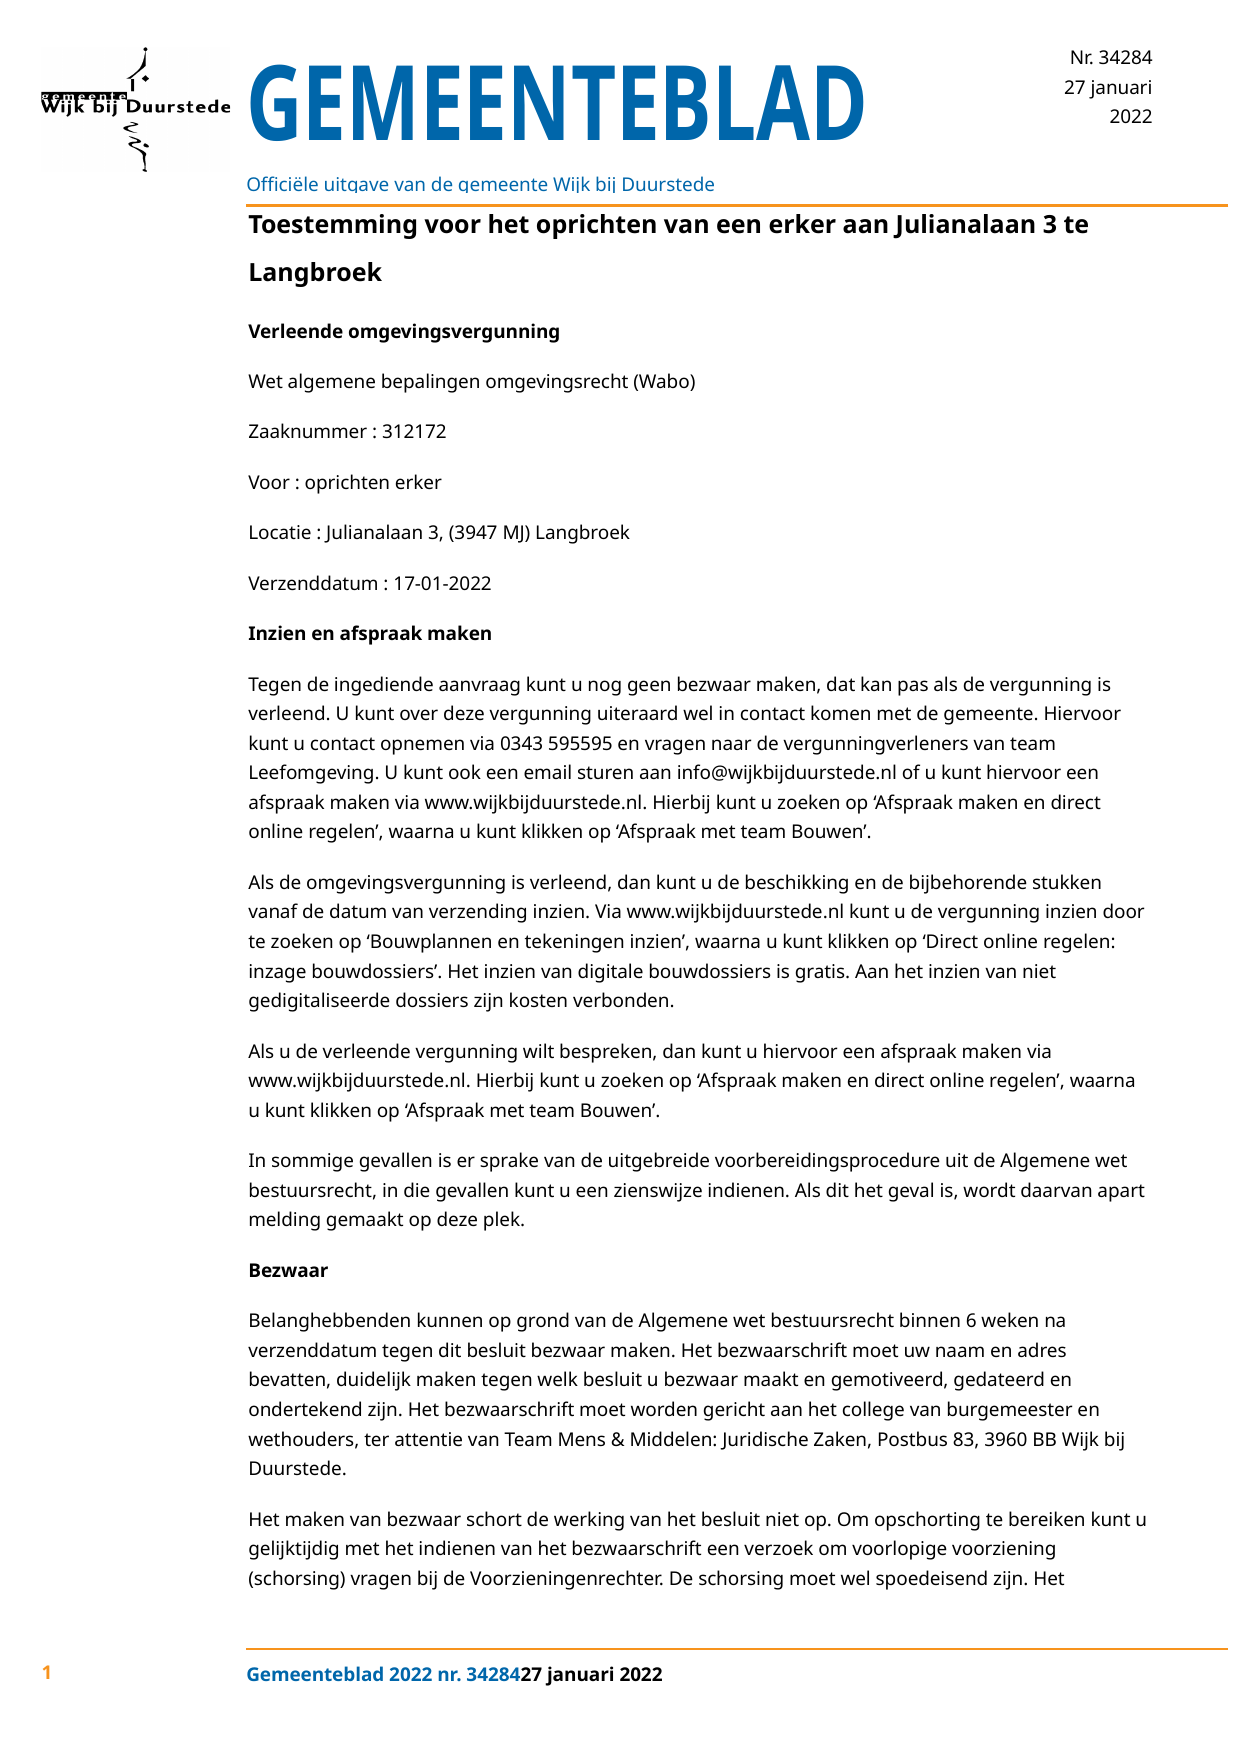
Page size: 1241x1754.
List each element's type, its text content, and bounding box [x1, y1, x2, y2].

text Belanghebbenden kunnen op grond van de Algemene wet bestuursrecht binnen 6 weken na verzenddatum tegen dit besluit bezwaar maken. Het bezwaarschrift moet uw naam en adres bevatten, duidelijk maken tegen welk besluit u bezwaar maakt en gemotiveerd, gedateerd en ondertekend zijn. Het bezwaarschrift moet worden gericht aan het college van burgemeester en wethouders, ter attentie van Team Mens & Middelen: Juridische Zaken, Postbus 83, 3960 BB Wijk bij Duurstede. [248, 1307, 1152, 1481]
text Verzenddatum : 17-01-2022 [248, 570, 1152, 596]
text Verleende omgevingsvergunning [248, 318, 1152, 344]
text Zaaknummer : 312172 [248, 419, 1152, 444]
text Het maken van bezwaar schort de werking van het besluit niet op. Om opschorting te bereiken kunt u gelijktijdig met het indienen van het bezwaarschrift een verzoek om voorlopige voorziening (schorsing) vragen bij de Voorzieningenrechter. De schorsing moet wel spoedeisend zijn. Het [248, 1506, 1152, 1591]
text Als u de verleende vergunning wilt bespreken, dan kunt u hiervoor een afspraak maken via www.wijkbijduurstede.nl. Hierbij kunt u zoeken op ‘Afspraak maken en direct online regelen’, waarna u kunt klikken op ‘Afspraak met team Bouwen’. [248, 1038, 1152, 1123]
text In sommige gevallen is er sprake van de uitgebreide voorbereidingsprocedure uit de Algemene wet bestuursrecht, in die gevallen kunt u een zienswijze indienen. Als dit het geval is, wordt daarvan apart melding gemaakt op deze plek. [248, 1147, 1152, 1232]
picture [41, 47, 231, 172]
text Inzien en afspraak maken [248, 620, 1152, 646]
text Wet algemene bepalingen omgevingsrecht (Wabo) [248, 368, 1152, 394]
text Toestemming voor het oprichten van een erker aan Julianalaan 3 te Langbroek [248, 207, 1152, 288]
text Locatie : Julianalaan 3, (3947 MJ) Langbroek [248, 519, 1152, 545]
text Voor : oprichten erker [248, 469, 1152, 495]
text Als de omgevingsvergunning is verleend, dan kunt u de beschikking en de bijbehorende stukken vanaf de datum van verzending inzien. Via www.wijkbijduurstede.nl kunt u de vergunning inzien door te zoeken op ‘Bouwplannen en tekeningen inzien’, waarna u kunt klikken op ‘Direct online regelen: inzage bouwdossiers’. Het inzien van digitale bouwdossiers is gratis. Aan het inzien van niet gedigitaliseerde dossiers zijn kosten verbonden. [248, 869, 1152, 1013]
text Bezwaar [248, 1257, 1152, 1283]
text Tegen de ingediende aanvraag kunt u nog geen bezwaar maken, dat kan pas als de vergunning is verleend. U kunt over deze vergunning uiteraard wel in contact komen met de gemeente. Hiervoor kunt u contact opnemen via 0343 595595 en vragen naar de vergunningverleners van team Leefomgeving. U kunt ook een email sturen aan info@wijkbijduurstede.nl of u kunt hiervoor een afspraak maken via www.wijkbijduurstede.nl. Hierbij kunt u zoeken op ‘Afspraak maken en direct online regelen’, waarna u kunt klikken op ‘Afspraak met team Bouwen’. [248, 671, 1152, 844]
